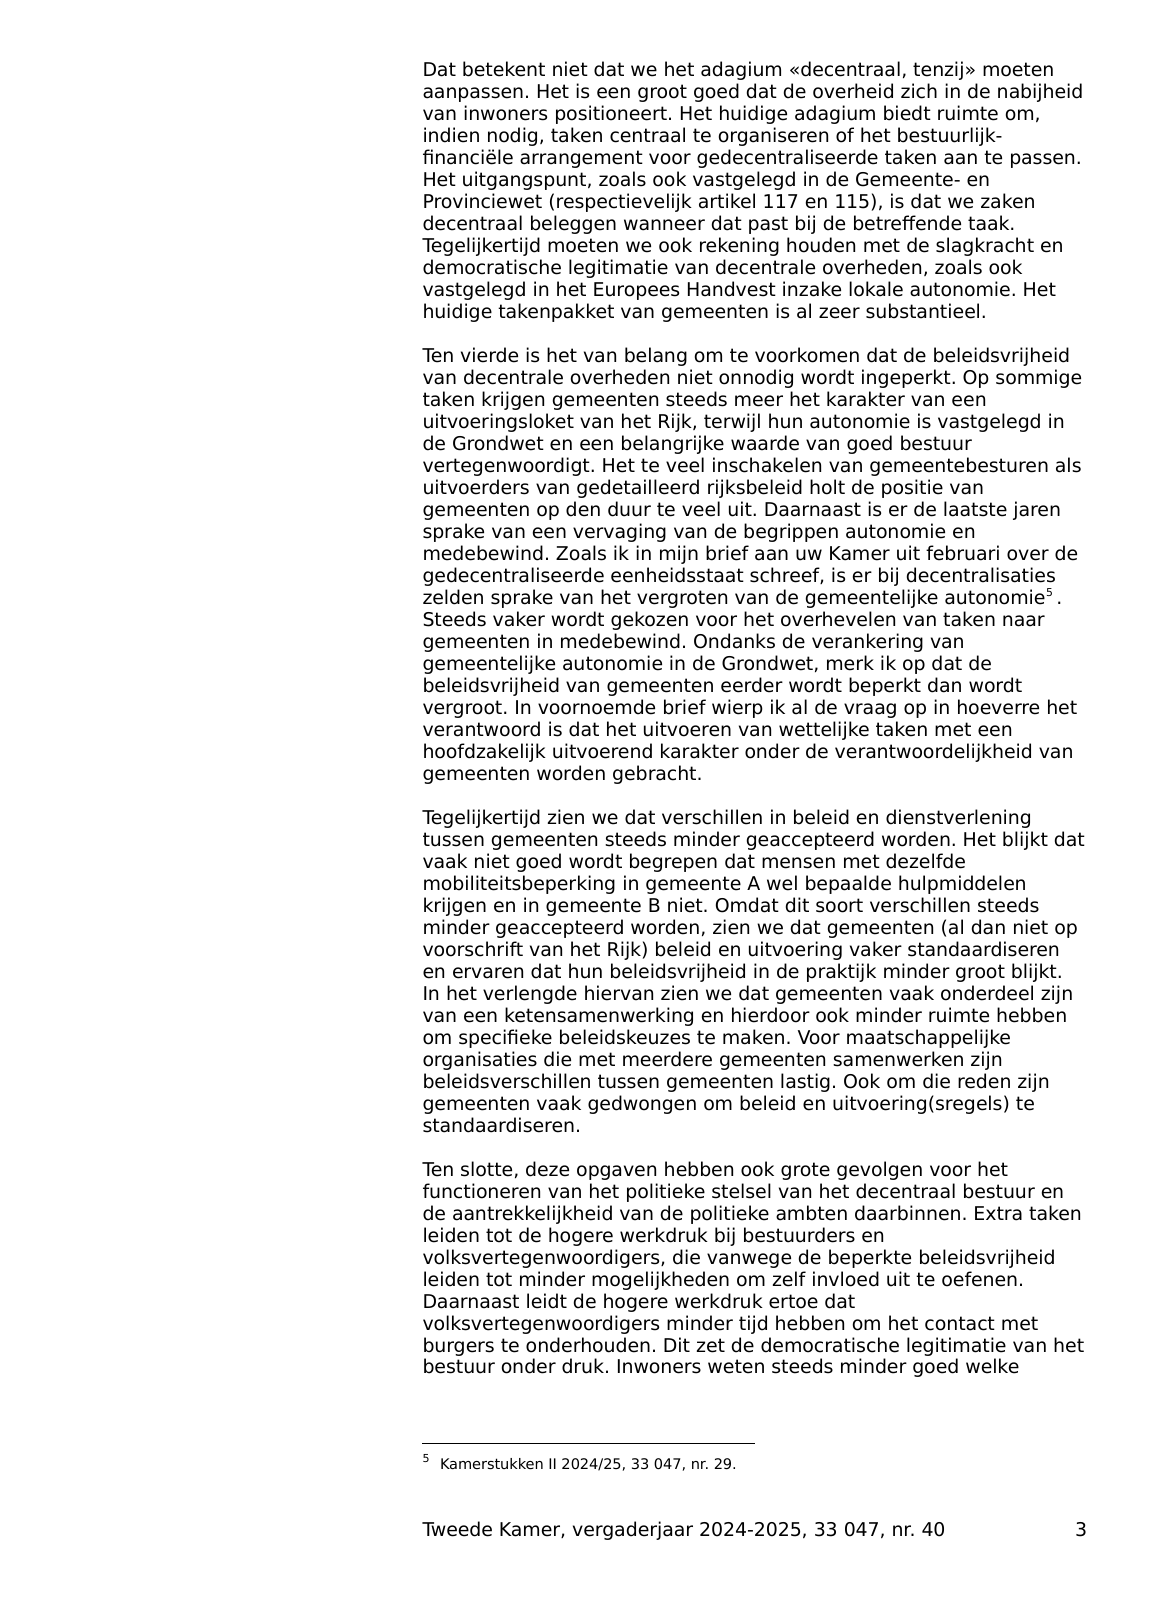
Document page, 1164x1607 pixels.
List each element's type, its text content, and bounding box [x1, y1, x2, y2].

text Kamerstukken II 2024/25, 33 047, nr. 29. [422, 1452, 1087, 1474]
text Ten slotte, deze opgaven hebben ook grote gevolgen voor het functioneren van het politieke stelsel van het decentraal bestuur en de aantrekkelijkheid van de politieke ambten daarbinnen. Extra taken leiden tot de hogere werkdruk bij bestuurders en volksvertegenwoordigers, die vanwege de beperkte beleidsvrijheid leiden tot minder mogelijkheden om zelf invloed uit te oefenen. Daarnaast leidt de hogere werkdruk ertoe dat volksvertegenwoordigers minder tijd hebben om het contact met burgers te onderhouden. Dit zet de democratische legitimatie van het bestuur onder druk. Inwoners weten steeds minder goed welke [422, 1159, 1087, 1378]
text Dat betekent niet dat we het adagium «decentraal, tenzij» moeten aanpassen. Het is een groot goed dat de overheid zich in de nabijheid van inwoners positioneert. Het huidige adagium biedt ruimte om, indien nodig, taken centraal te organiseren of het bestuurlijk-financiële arrangement voor gedecentraliseerde taken aan te passen. Het uitgangspunt, zoals ook vastgelegd in de Gemeente- en Provinciewet (respectievelijk artikel 117 en 115), is dat we zaken decentraal beleggen wanneer dat past bij de betreffende taak. Tegelijkertijd moeten we ook rekening houden met de slagkracht en democratische legitimatie van decentrale overheden, zoals ook vastgelegd in het Europees Handvest inzake lokale autonomie. Het huidige takenpakket van gemeenten is al zeer substantieel. [422, 59, 1087, 323]
text Ten vierde is het van belang om te voorkomen dat de beleidsvrijheid van decentrale overheden niet onnodig wordt ingeperkt. Op sommige taken krijgen gemeenten steeds meer het karakter van een uitvoeringsloket van het Rijk, terwijl hun autonomie is vastgelegd in de Grondwet en een belangrijke waarde van goed bestuur vertegenwoordigt. Het te veel inschakelen van gemeentebesturen als uitvoerders van gedetailleerd rijksbeleid holt de positie van gemeenten op den duur te veel uit. Daarnaast is er de laatste jaren sprake van een vervaging van de begrippen autonomie en medebewind. Zoals ik in mijn brief aan uw Kamer uit februari over de gedecentraliseerde eenheidsstaat schreef, is er bij decentralisaties zelden sprake van het vergroten van de gemeentelijke autonomie. Steeds vaker wordt gekozen voor het overhevelen van taken naar gemeenten in medebewind. Ondanks de verankering van gemeentelijke autonomie in de Grondwet, merk ik op dat de beleidsvrijheid van gemeenten eerder wordt beperkt dan wordt vergroot. In voornoemde brief wierp ik al de vraag op in hoeverre het verantwoord is dat het uitvoeren van wettelijke taken met een hoofdzakelijk uitvoerend karakter onder de verantwoordelijkheid van gemeenten worden gebracht. [422, 345, 1087, 784]
text Tegelijkertijd zien we dat verschillen in beleid en dienstverlening tussen gemeenten steeds minder geaccepteerd worden. Het blijkt dat vaak niet goed wordt begrepen dat mensen met dezelfde mobiliteitsbeperking in gemeente A wel bepaalde hulpmiddelen krijgen en in gemeente B niet. Omdat dit soort verschillen steeds minder geaccepteerd worden, zien we dat gemeenten (al dan niet op voorschrift van het Rijk) beleid en uitvoering vaker standaardiseren en ervaren dat hun beleidsvrijheid in de praktijk minder groot blijkt. In het verlengde hiervan zien we dat gemeenten vaak onderdeel zijn van een ketensamenwerking en hierdoor ook minder ruimte hebben om specifieke beleidskeuzes te maken. Voor maatschappelijke organisaties die met meerdere gemeenten samenwerken zijn beleidsverschillen tussen gemeenten lastig. Ook om die reden zijn gemeenten vaak gedwongen om beleid en uitvoering(sregels) te standaardiseren. [422, 807, 1087, 1136]
